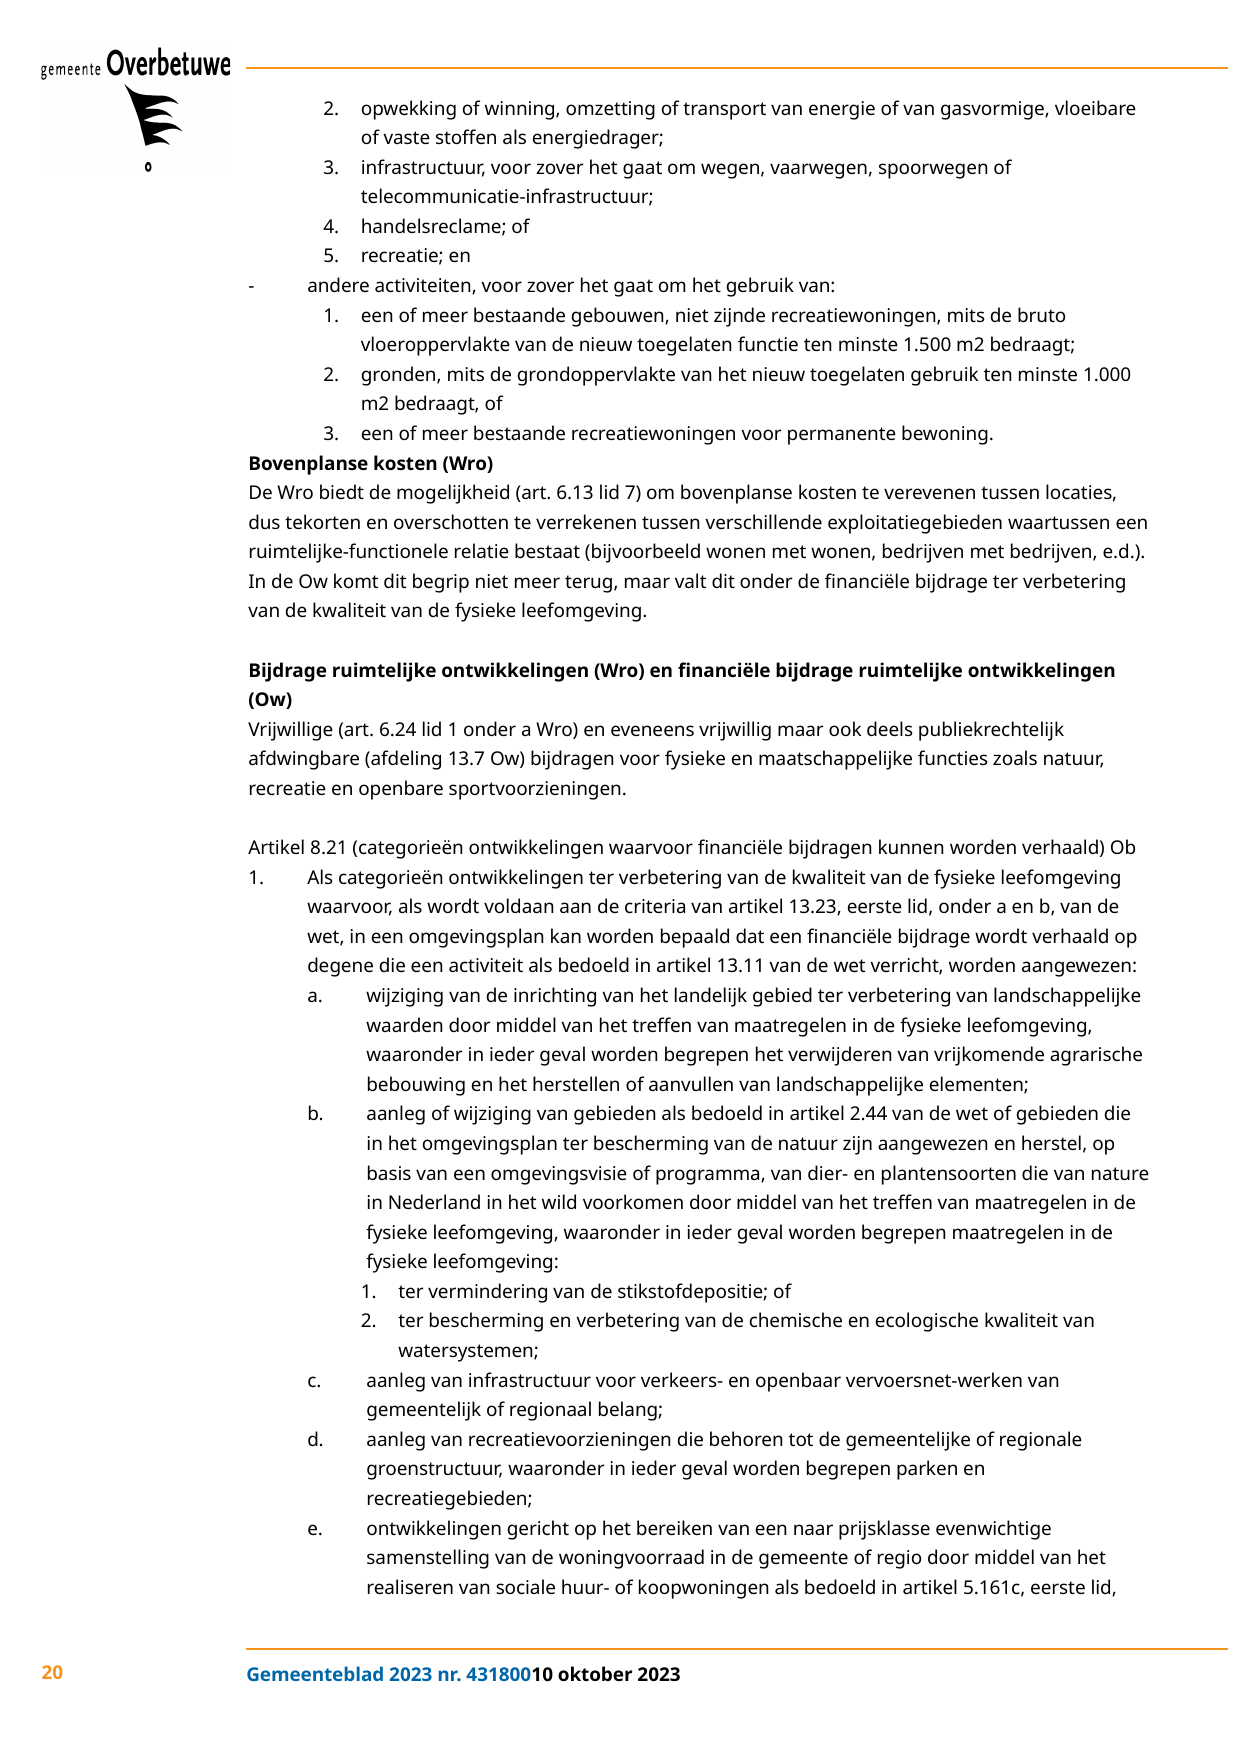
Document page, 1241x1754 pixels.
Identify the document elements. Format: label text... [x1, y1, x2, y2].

text Artikel 8.21 (categorieën ontwikkelingen waarvoor financiële bijdragen kunnen worden verhaald) Ob [248, 834, 1152, 860]
text Vrijwillige (art. 6.24 lid 1 onder a Wro) en eveneens vrijwillig maar ook deels publiekrechtelijk afdwingbare (afdeling 13.7 Ow) bijdragen voor fysieke en maatschappelijke functies zoals natuur, recreatie en openbare sportvoorzieningen. [248, 716, 1152, 801]
list opwekking of winning, omzetting of transport van energie of van gasvormige, vloeibare of vaste stoffen als energiedrager; [323, 95, 1152, 150]
list aanleg van recreatievoorzieningen die behoren tot de gemeentelijke of regionale groenstructuur, waaronder in ieder geval worden begrepen parken en recreatiegebieden; [307, 1426, 1152, 1511]
list Als categorieën ontwikkelingen ter verbetering van de kwaliteit van de fysieke leefomgeving waarvoor, als wordt voldaan aan de criteria van artikel 13.23, eerste lid, onder a en b, van de wet, in een omgevingsplan kan worden bepaald dat een financiële bijdrage wordt verhaald op degene die een activiteit als bedoeld in artikel 13.11 van de wet verricht, worden aangewezen: [248, 864, 1152, 978]
text Bovenplanse kosten (Wro) [248, 450, 1152, 476]
list recreatie; en [323, 243, 1152, 268]
list handelsreclame; of [323, 213, 1152, 239]
list aanleg van infrastructuur voor verkeers- en openbaar vervoersnet-werken van gemeentelijk of regionaal belang; [307, 1367, 1152, 1422]
list een of meer bestaande recreatiewoningen voor permanente bewoning. [323, 420, 1152, 446]
text Bijdrage ruimtelijke ontwikkelingen (Wro) en financiële bijdrage ruimtelijke ontwikkelingen (Ow) [248, 657, 1152, 712]
list andere activiteiten, voor zover het gaat om het gebruik van: [248, 272, 1152, 298]
list wijziging van de inrichting van het landelijk gebied ter verbetering van landschappelijke waarden door middel van het treffen van maatregelen in de fysieke leefomgeving, waaronder in ieder geval worden begrepen het verwijderen van vrijkomende agrarische bebouwing en het herstellen of aanvullen van landschappelijke elementen; [307, 982, 1152, 1097]
list ontwikkelingen gericht op het bereiken van een naar prijsklasse evenwichtige samenstelling van de woningvoorraad in de gemeente of regio door middel van het realiseren van sociale huur- of koopwoningen als bedoeld in artikel 5.161c, eerste lid, [307, 1515, 1152, 1600]
text De Wro biedt de mogelijkheid (art. 6.13 lid 7) om bovenplanse kosten te verevenen tussen locaties, dus tekorten en overschotten te verrekenen tussen verschillende exploitatiegebieden waartussen een ruimtelijke-functionele relatie bestaat (bijvoorbeeld wonen met wonen, bedrijven met bedrijven, e.d.). In de Ow komt dit begrip niet meer terug, maar valt dit onder de financiële bijdrage ter verbetering van de kwaliteit van de fysieke leefomgeving. [248, 479, 1152, 623]
list ter bescherming en verbetering van de chemische en ecologische kwaliteit van watersystemen; [361, 1308, 1152, 1363]
list ter vermindering van de stikstofdepositie; of [361, 1278, 1152, 1304]
list gronden, mits de grondoppervlakte van het nieuw toegelaten gebruik ten minste 1.000 m2 bedraagt, of [323, 361, 1152, 416]
picture [41, 47, 231, 172]
list een of meer bestaande gebouwen, niet zijnde recreatiewoningen, mits de bruto vloeroppervlakte van de nieuw toegelaten functie ten minste 1.500 m2 bedraagt; [323, 302, 1152, 357]
list aanleg of wijziging van gebieden als bedoeld in artikel 2.44 van de wet of gebieden die in het omgevingsplan ter bescherming van de natuur zijn aangewezen en herstel, op basis van een omgevingsvisie of programma, van dier- en plantensoorten die van nature in Nederland in het wild voorkomen door middel van het treffen van maatregelen in de fysieke leefomgeving, waaronder in ieder geval worden begrepen maatregelen in de fysieke leefomgeving: [307, 1101, 1152, 1274]
list infrastructuur, voor zover het gaat om wegen, vaarwegen, spoorwegen of telecommunicatie-infrastructuur; [323, 154, 1152, 209]
